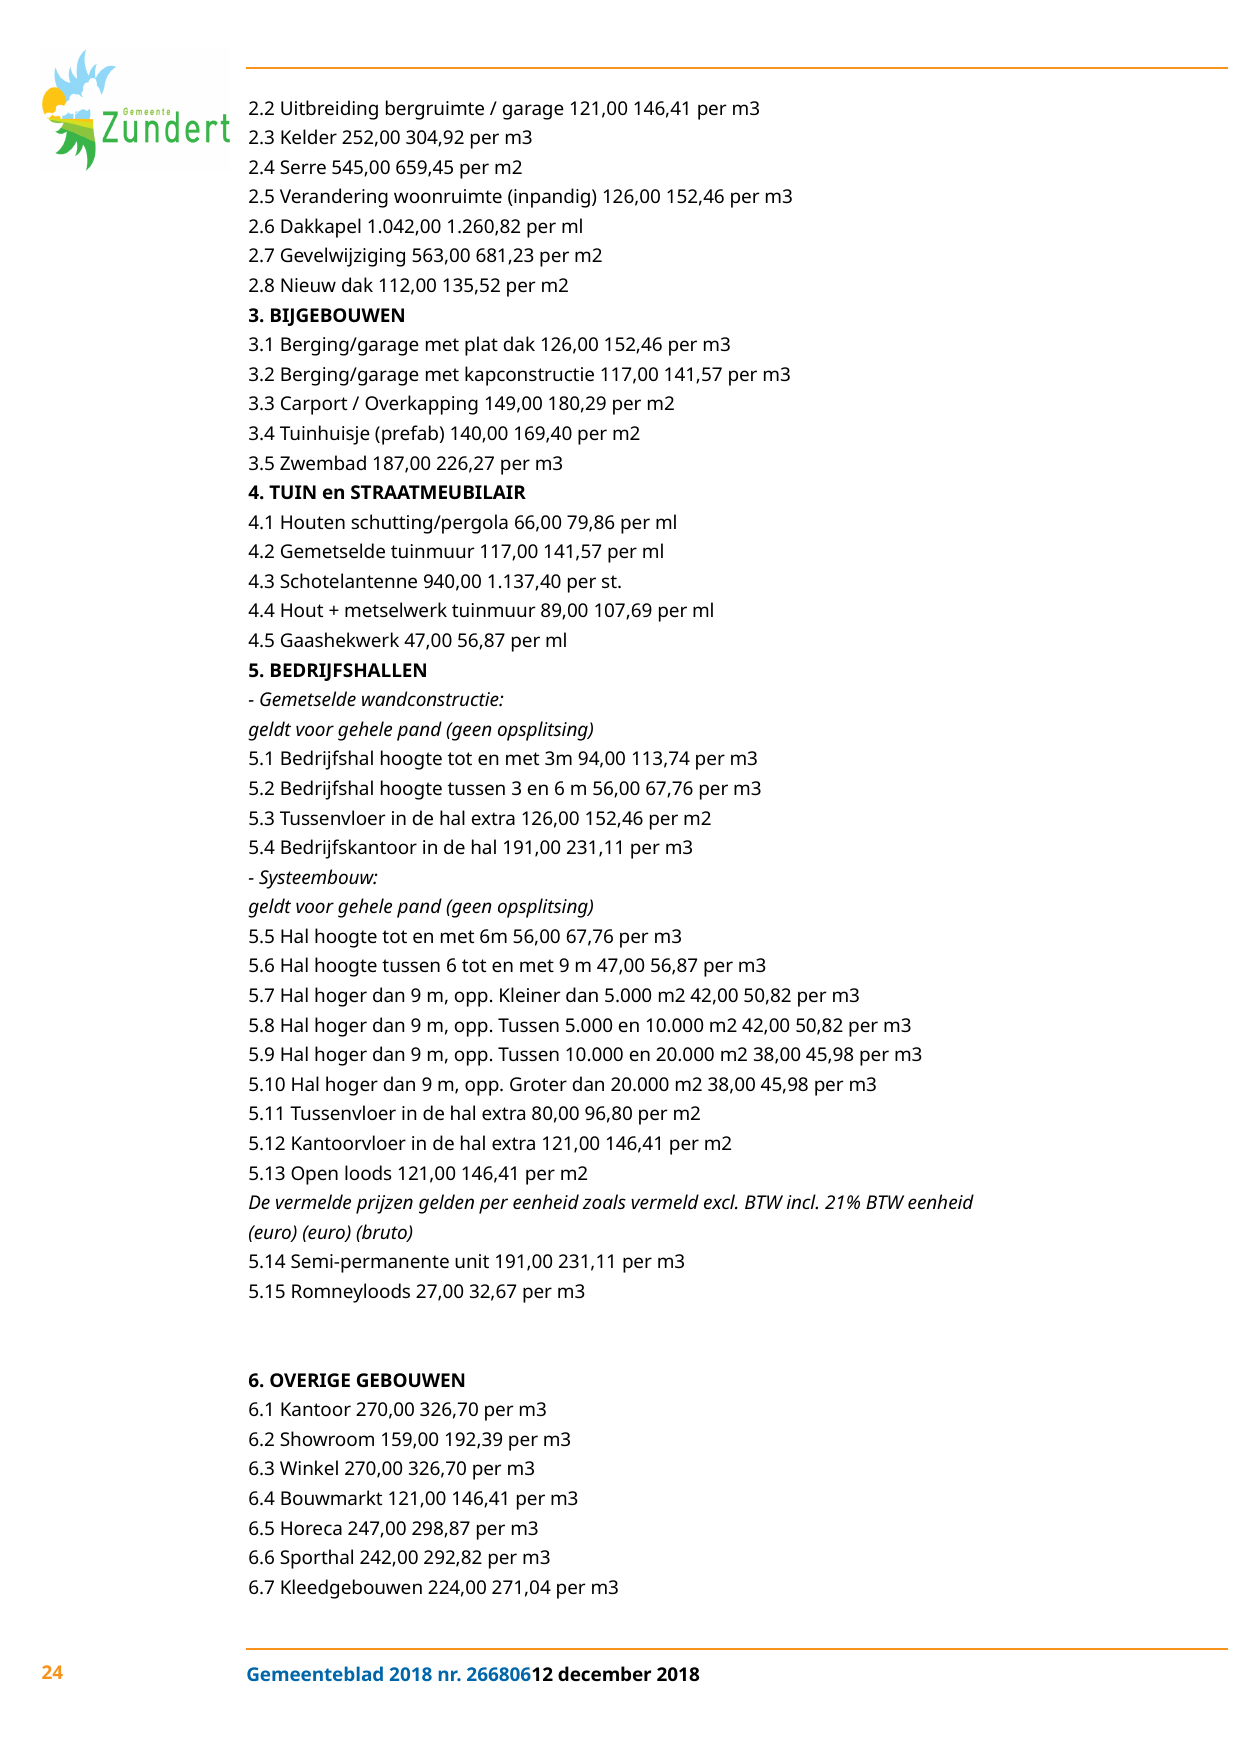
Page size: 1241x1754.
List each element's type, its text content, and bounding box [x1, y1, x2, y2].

text 5.4 Bedrijfskantoor in de hal 191,00 231,11 per m3 [248, 834, 1152, 860]
text 2.3 Kelder 252,00 304,92 per m3 [248, 124, 1152, 150]
text 5.7 Hal hoger dan 9 m, opp. Kleiner dan 5.000 m2 42,00 50,82 per m3 [248, 982, 1152, 1008]
text 6.3 Winkel 270,00 326,70 per m3 [248, 1456, 1152, 1481]
text 2.7 Gevelwijziging 563,00 681,23 per m2 [248, 243, 1152, 268]
text 5.3 Tussenvloer in de hal extra 126,00 152,46 per m2 [248, 805, 1152, 831]
text 5.6 Hal hoogte tussen 6 tot en met 9 m 47,00 56,87 per m3 [248, 953, 1152, 978]
text 5.12 Kantoorvloer in de hal extra 121,00 146,41 per m2 [248, 1130, 1152, 1156]
text 2.4 Serre 545,00 659,45 per m2 [248, 154, 1152, 180]
text 6.5 Horeca 247,00 298,87 per m3 [248, 1515, 1152, 1541]
picture [41, 47, 231, 172]
text De vermelde prijzen gelden per eenheid zoals vermeld excl. BTW incl. 21% BTW eenheid [248, 1189, 1152, 1215]
text 2.2 Uitbreiding bergruimte / garage 121,00 146,41 per m3 [248, 95, 1152, 121]
text 5.11 Tussenvloer in de hal extra 80,00 96,80 per m2 [248, 1101, 1152, 1126]
text 5.2 Bedrijfshal hoogte tussen 3 en 6 m 56,00 67,76 per m3 [248, 775, 1152, 801]
text geldt voor gehele pand (geen opsplitsing) [248, 893, 1152, 919]
text 2.8 Nieuw dak 112,00 135,52 per m2 [248, 272, 1152, 298]
text 5.15 Romneyloods 27,00 32,67 per m3 [248, 1278, 1152, 1304]
text 5.10 Hal hoger dan 9 m, opp. Groter dan 20.000 m2 38,00 45,98 per m3 [248, 1071, 1152, 1097]
text 4. TUIN en STRAATMEUBILAIR [248, 479, 1152, 505]
text 4.4 Hout + metselwerk tuinmuur 89,00 107,69 per ml [248, 598, 1152, 623]
text 5.14 Semi-permanente unit 191,00 231,11 per m3 [248, 1248, 1152, 1274]
text 4.2 Gemetselde tuinmuur 117,00 141,57 per ml [248, 538, 1152, 564]
text 6.4 Bouwmarkt 121,00 146,41 per m3 [248, 1485, 1152, 1511]
text 6.6 Sporthal 242,00 292,82 per m3 [248, 1544, 1152, 1570]
text 6.1 Kantoor 270,00 326,70 per m3 [248, 1396, 1152, 1422]
text 5.9 Hal hoger dan 9 m, opp. Tussen 10.000 en 20.000 m2 38,00 45,98 per m3 [248, 1041, 1152, 1067]
text 2.5 Verandering woonruimte (inpandig) 126,00 152,46 per m3 [248, 183, 1152, 209]
text 5.1 Bedrijfshal hoogte tot en met 3m 94,00 113,74 per m3 [248, 746, 1152, 771]
text - Systeembouw: [248, 864, 1152, 890]
text (euro) (euro) (bruto) [248, 1219, 1152, 1245]
text 5.8 Hal hoger dan 9 m, opp. Tussen 5.000 en 10.000 m2 42,00 50,82 per m3 [248, 1012, 1152, 1038]
text 4.1 Houten schutting/pergola 66,00 79,86 per ml [248, 509, 1152, 535]
text - Gemetselde wandconstructie: [248, 686, 1152, 712]
text 3.3 Carport / Overkapping 149,00 180,29 per m2 [248, 391, 1152, 416]
text 5.5 Hal hoogte tot en met 6m 56,00 67,76 per m3 [248, 923, 1152, 949]
text 5.13 Open loods 121,00 146,41 per m2 [248, 1160, 1152, 1186]
text 3.2 Berging/garage met kapconstructie 117,00 141,57 per m3 [248, 361, 1152, 387]
text 3.4 Tuinhuisje (prefab) 140,00 169,40 per m2 [248, 420, 1152, 446]
text 3. BIJGEBOUWEN [248, 302, 1152, 328]
text 6.7 Kleedgebouwen 224,00 271,04 per m3 [248, 1574, 1152, 1600]
text 3.1 Berging/garage met plat dak 126,00 152,46 per m3 [248, 331, 1152, 357]
text 6. OVERIGE GEBOUWEN [248, 1367, 1152, 1393]
text 2.6 Dakkapel 1.042,00 1.260,82 per ml [248, 213, 1152, 239]
text 3.5 Zwembad 187,00 226,27 per m3 [248, 450, 1152, 476]
text 4.5 Gaashekwerk 47,00 56,87 per ml [248, 627, 1152, 653]
text 5. BEDRIJFSHALLEN [248, 657, 1152, 683]
text geldt voor gehele pand (geen opsplitsing) [248, 716, 1152, 742]
text 4.3 Schotelantenne 940,00 1.137,40 per st. [248, 568, 1152, 594]
text 6.2 Showroom 159,00 192,39 per m3 [248, 1426, 1152, 1452]
